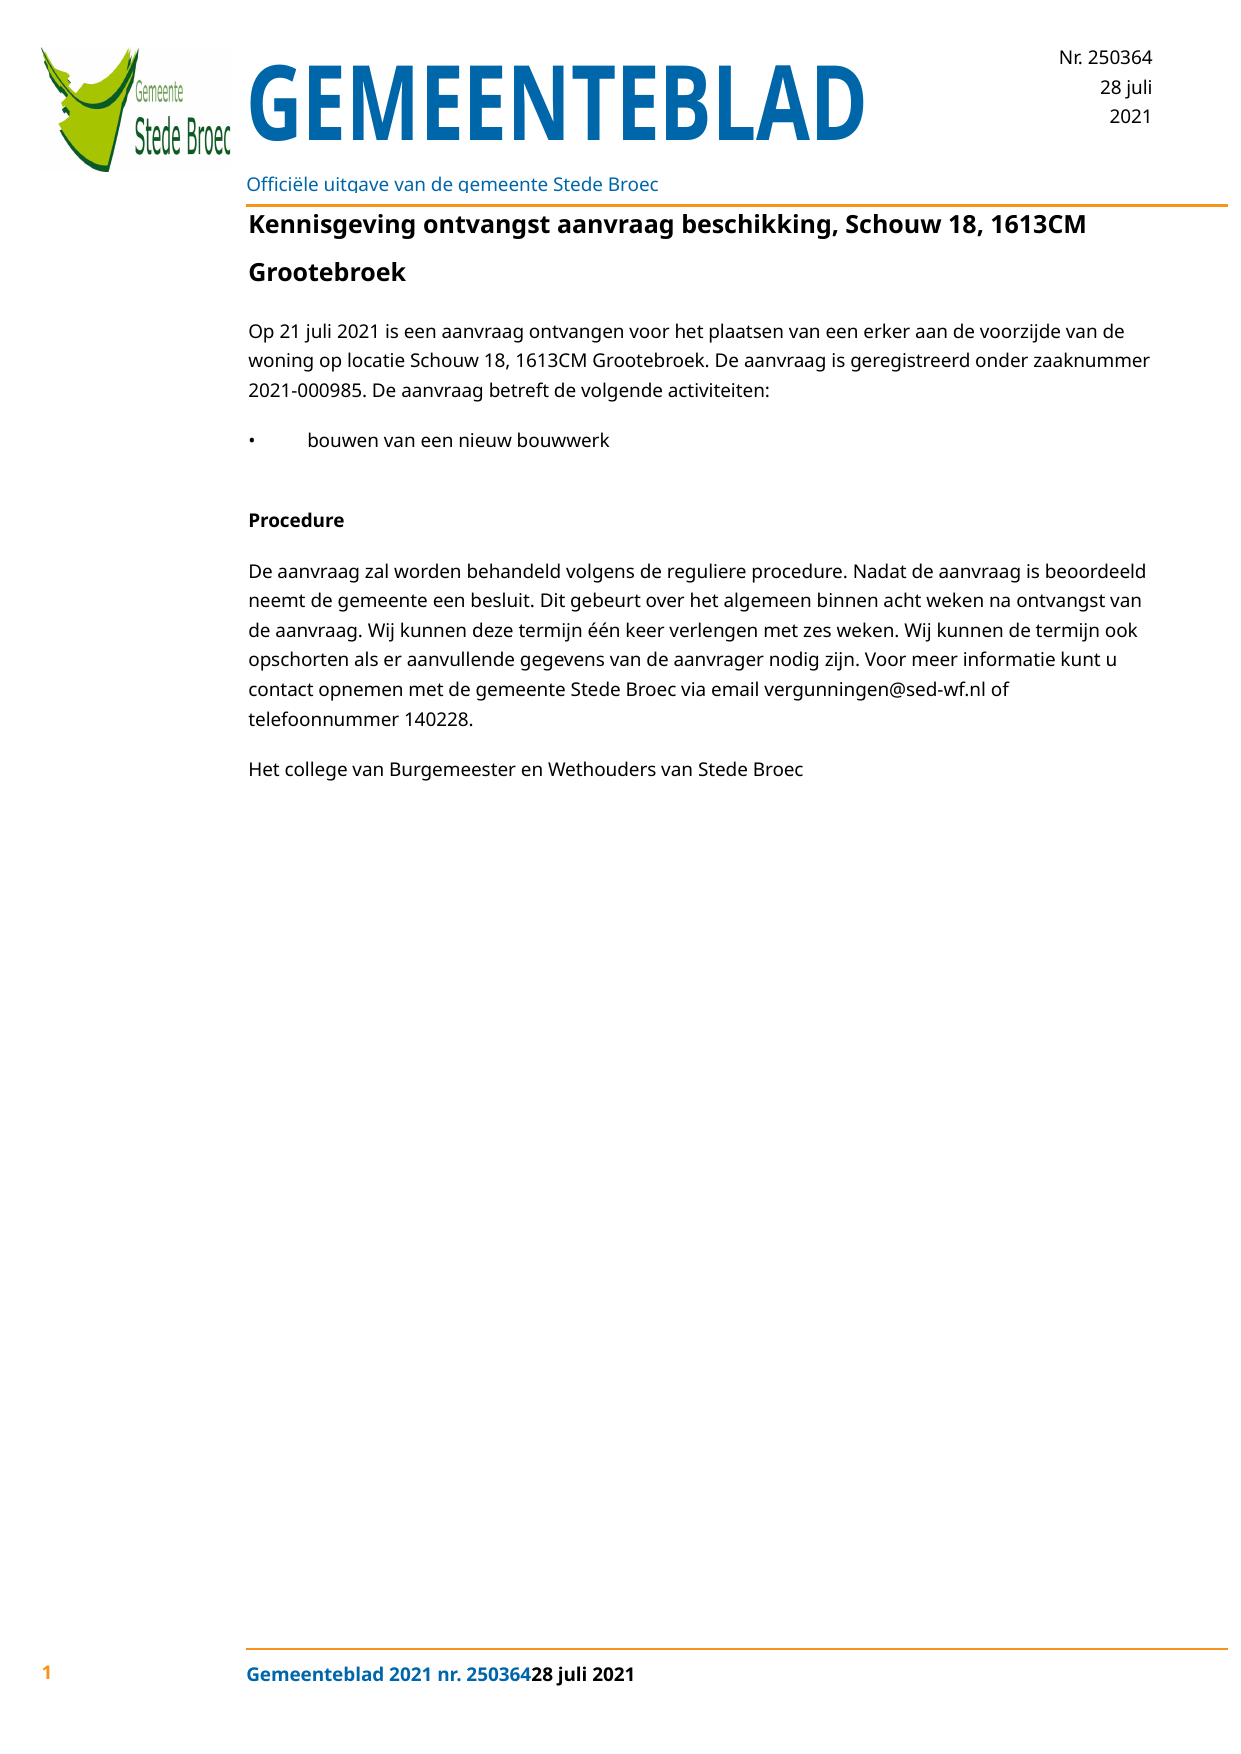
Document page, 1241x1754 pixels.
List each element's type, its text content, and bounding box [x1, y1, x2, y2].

text Kennisgeving ontvangst aanvraag beschikking, Schouw 18, 1613CM Grootebroek [248, 207, 1152, 288]
text Procedure [248, 507, 1152, 533]
text Op 21 juli 2021 is een aanvraag ontvangen voor het plaatsen van een erker aan de voorzijde van de woning op locatie Schouw 18, 1613CM Grootebroek. De aanvraag is geregistreerd onder zaaknummer 2021-000985. De aanvraag betreft de volgende activiteiten: [248, 318, 1152, 403]
text Het college van Burgemeester en Wethouders van Stede Broec [248, 756, 1152, 782]
picture [41, 47, 231, 172]
list bouwen van een nieuw bouwwerk [248, 427, 1152, 453]
text De aanvraag zal worden behandeld volgens de reguliere procedure. Nadat de aanvraag is beoordeeld neemt de gemeente een besluit. Dit gebeurt over het algemeen binnen acht weken na ontvangst van de aanvraag. Wij kunnen deze termijn één keer verlengen met zes weken. Wij kunnen de termijn ook opschorten als er aanvullende gegevens van de aanvrager nodig zijn. Voor meer informatie kunt u contact opnemen met de gemeente Stede Broec via email vergunningen@sed-wf.nl of telefoonnummer 140228. [248, 558, 1152, 732]
